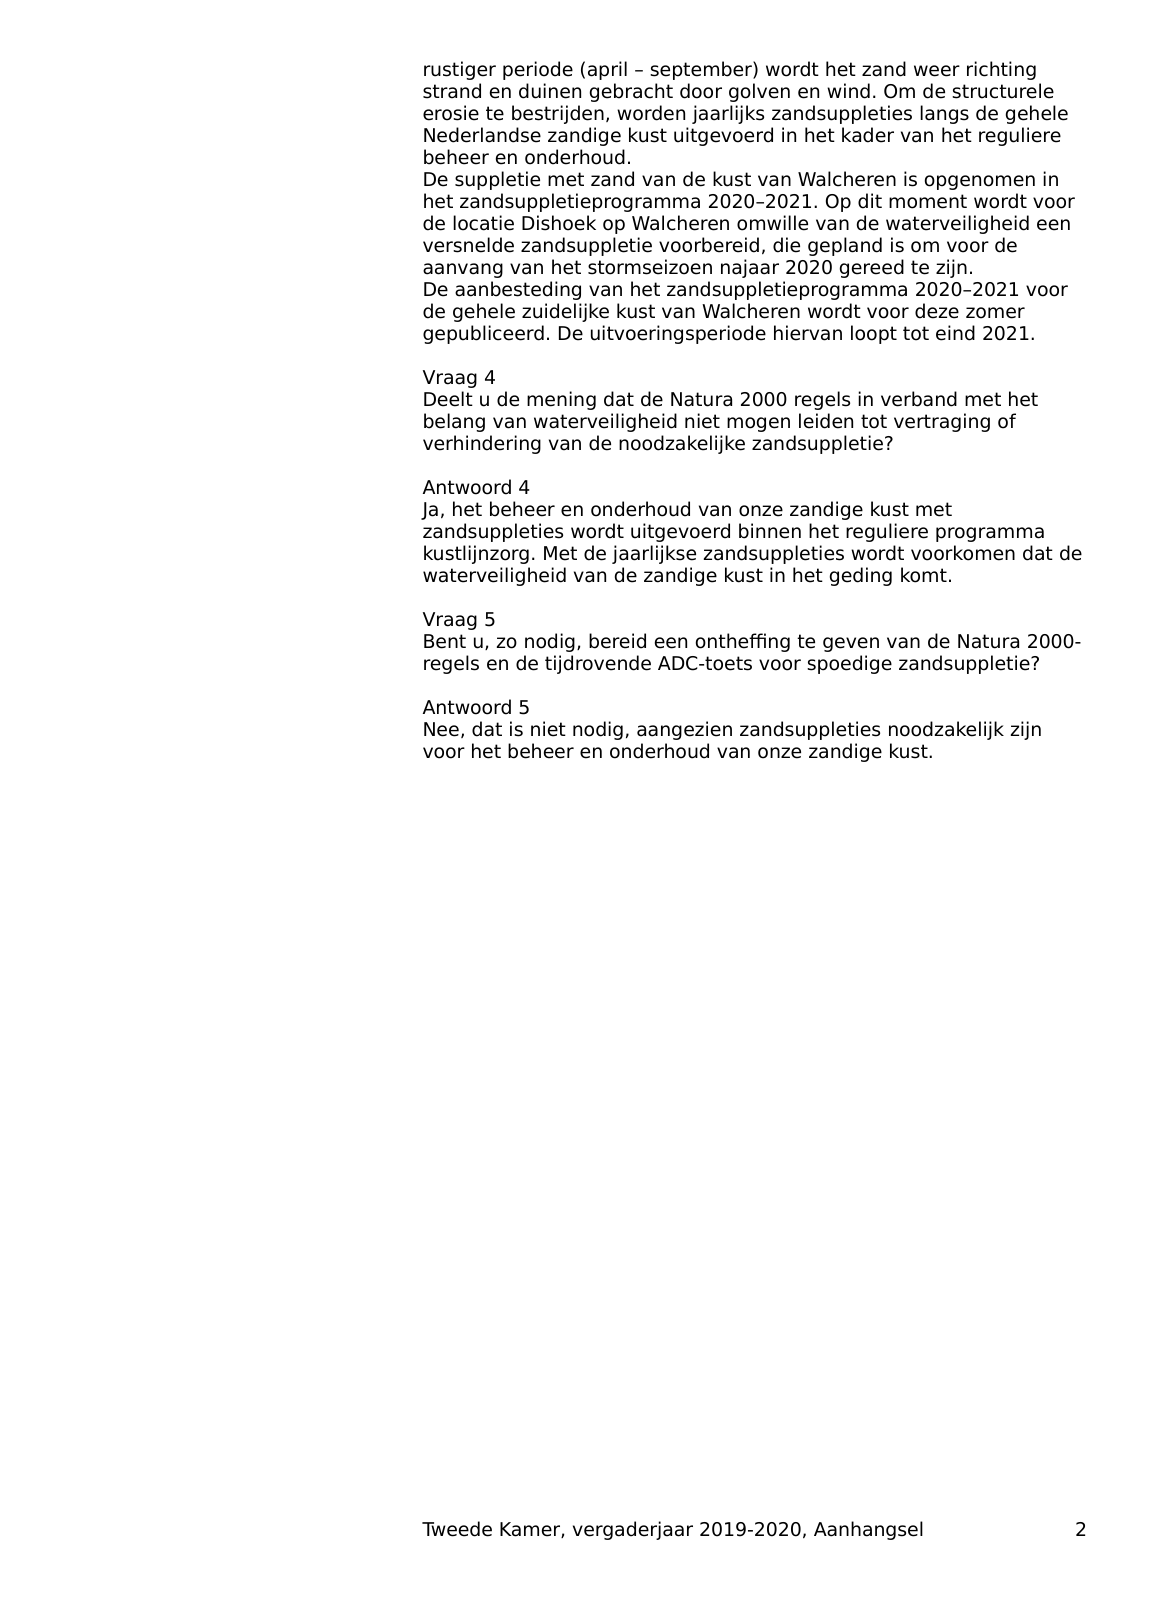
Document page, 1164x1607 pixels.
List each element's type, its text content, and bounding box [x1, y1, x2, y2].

text Vraag 5 [422, 609, 1087, 631]
text Antwoord 4 [422, 477, 1087, 499]
text Vraag 4 [422, 367, 1087, 389]
text Nee, dat is niet nodig, aangezien zandsuppleties noodzakelijk zijn voor het beheer en onderhoud van onze zandige kust. [422, 719, 1087, 763]
text Antwoord 5 [422, 697, 1087, 719]
text Bent u, zo nodig, bereid een ontheffing te geven van de Natura 2000-regels en de tijdrovende ADC-toets voor spoedige zandsuppletie? [422, 631, 1087, 675]
text Ja, het beheer en onderhoud van onze zandige kust met zandsuppleties wordt uitgevoerd binnen het reguliere programma kustlijnzorg. Met de jaarlijkse zandsuppleties wordt voorkomen dat de waterveiligheid van de zandige kust in het geding komt. [422, 499, 1087, 587]
text De aanbesteding van het zandsuppletieprogramma 2020–2021 voor de gehele zuidelijke kust van Walcheren wordt voor deze zomer gepubliceerd. De uitvoeringsperiode hiervan loopt tot eind 2021. [422, 279, 1087, 345]
text rustiger periode (april – september) wordt het zand weer richting strand en duinen gebracht door golven en wind. Om de structurele erosie te bestrijden, worden jaarlijks zandsuppleties langs de gehele Nederlandse zandige kust uitgevoerd in het kader van het reguliere beheer en onderhoud. [422, 59, 1087, 169]
text De suppletie met zand van de kust van Walcheren is opgenomen in het zandsuppletieprogramma 2020–2021. Op dit moment wordt voor de locatie Dishoek op Walcheren omwille van de waterveiligheid een versnelde zandsuppletie voorbereid, die gepland is om voor de aanvang van het stormseizoen najaar 2020 gereed te zijn. [422, 169, 1087, 279]
text Deelt u de mening dat de Natura 2000 regels in verband met het belang van waterveiligheid niet mogen leiden tot vertraging of verhindering van de noodzakelijke zandsuppletie? [422, 389, 1087, 455]
